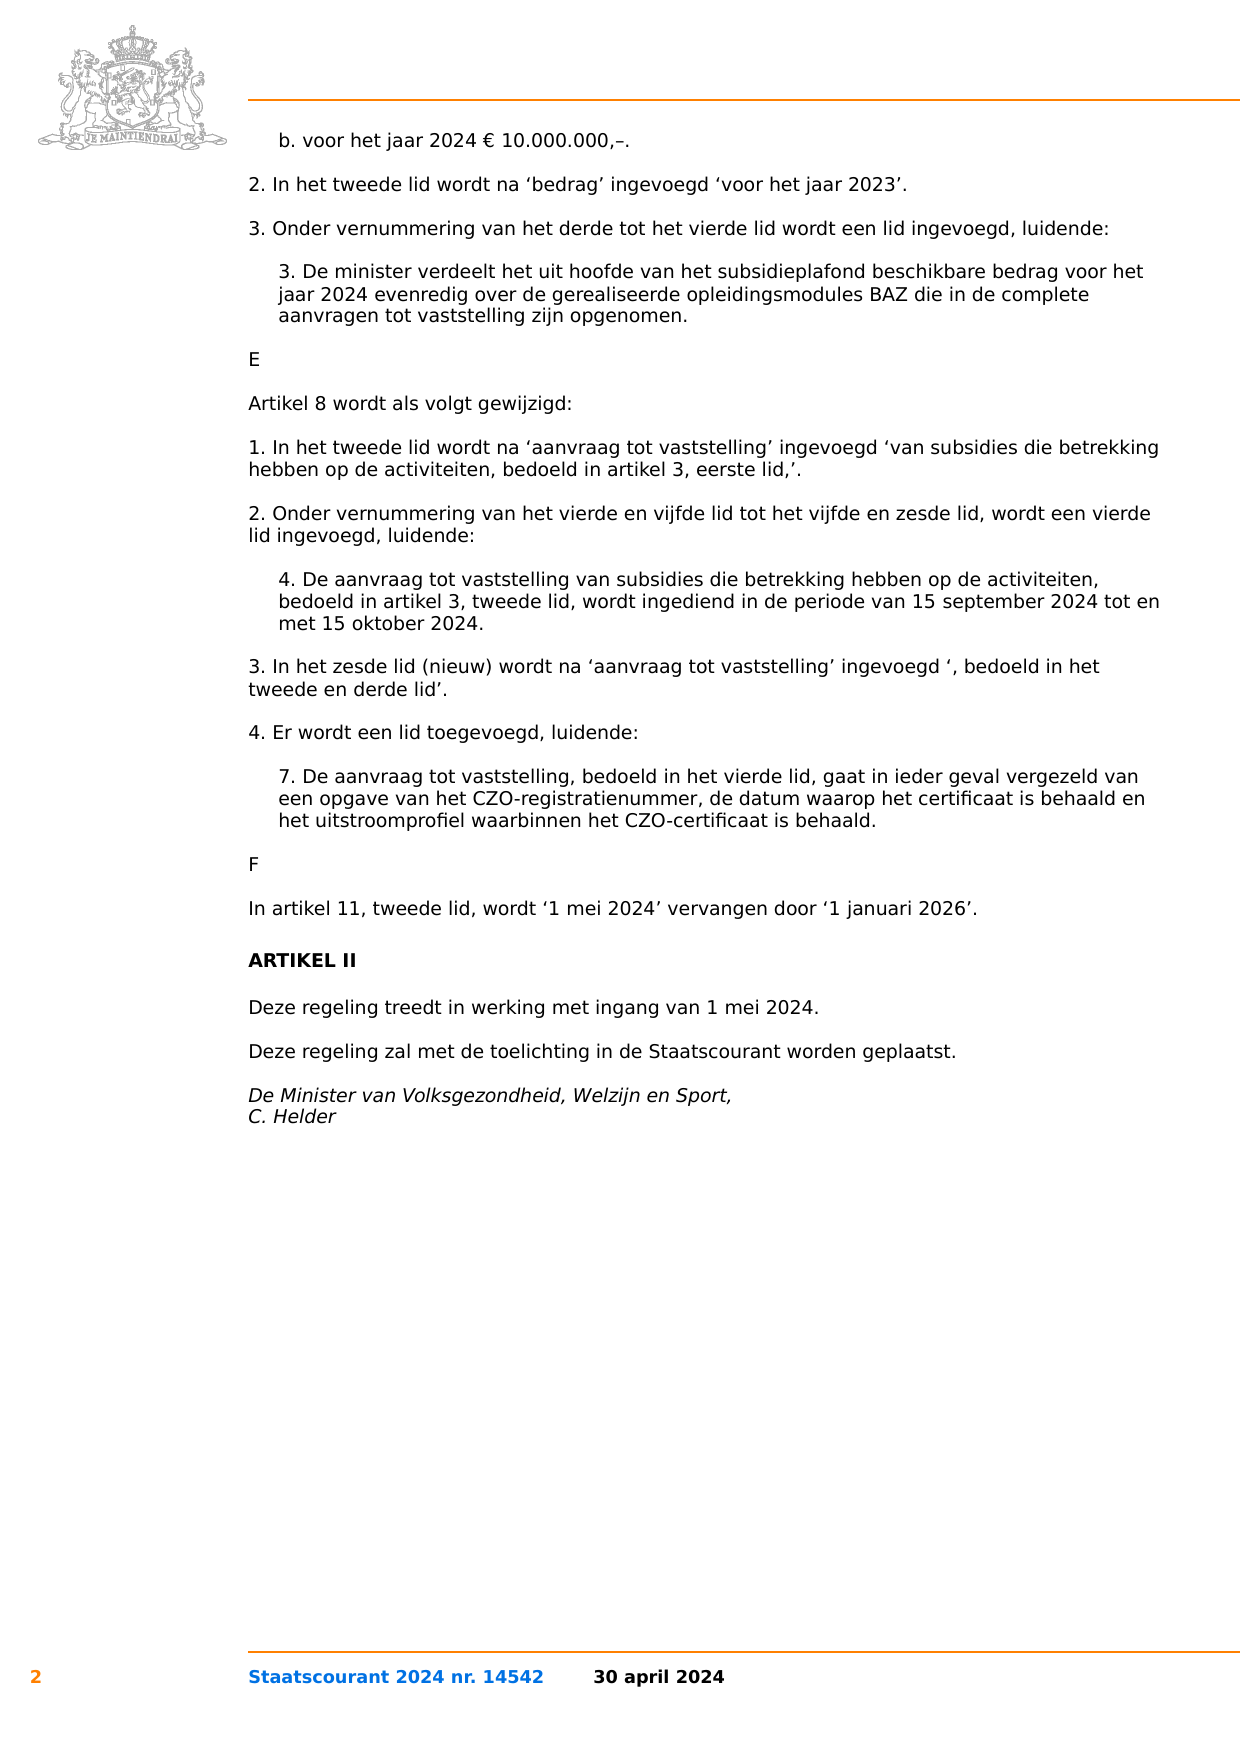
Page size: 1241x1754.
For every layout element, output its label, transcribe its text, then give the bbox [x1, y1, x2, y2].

text 3. De minister verdeelt het uit hoofde van het subsidieplafond beschikbare bedrag voor het jaar 2024 evenredig over de gerealiseerde opleidingsmodules BAZ die in de complete aanvragen tot vaststelling zijn opgenomen. [278, 261, 1163, 327]
text F [248, 854, 1163, 876]
text Deze regeling zal met de toelichting in de Staatscourant worden geplaatst. [248, 1041, 1163, 1063]
text 1. In het tweede lid wordt na ‘aanvraag tot vaststelling’ ingevoegd ‘van subsidies die betrekking hebben op de activiteiten, bedoeld in artikel 3, eerste lid,’. [248, 437, 1163, 481]
text Deze regeling treedt in werking met ingang van 1 mei 2024. [248, 997, 1163, 1019]
text 2. In het tweede lid wordt na ‘bedrag’ ingevoegd ‘voor het jaar 2023’. [248, 174, 1163, 196]
text Artikel 8 wordt als volgt gewijzigd: [248, 393, 1163, 415]
text 7. De aanvraag tot vaststelling, bedoeld in het vierde lid, gaat in ieder geval vergezeld van een opgave van het CZO-registratienummer, de datum waarop het certificaat is behaald en het uitstroomprofiel waarbinnen het CZO-certificaat is behaald. [278, 766, 1163, 832]
subtitle ARTIKEL II [248, 950, 1163, 972]
text 4. Er wordt een lid toegevoegd, luidende: [248, 722, 1163, 744]
text 3. Onder vernummering van het derde tot het vierde lid wordt een lid ingevoegd, luidende: [248, 218, 1163, 239]
text 3. In het zesde lid (nieuw) wordt na ‘aanvraag tot vaststelling’ ingevoegd ‘, bedoeld in het tweede en derde lid’. [248, 656, 1163, 700]
text 2. Onder vernummering van het vierde en vijfde lid tot het vijfde en zesde lid, wordt een vierde lid ingevoegd, luidende: [248, 503, 1163, 547]
text In artikel 11, tweede lid, wordt ‘1 mei 2024’ vervangen door ‘1 januari 2026’. [248, 898, 1163, 920]
text 4. De aanvraag tot vaststelling van subsidies die betrekking hebben op de activiteiten, bedoeld in artikel 3, tweede lid, wordt ingediend in de periode van 15 september 2024 tot en met 15 oktober 2024. [278, 569, 1163, 634]
picture [38, 25, 227, 150]
text De Minister van Volksgezondheid, Welzijn en Sport, C. Helder [248, 1084, 1163, 1128]
text b. voor het jaar 2024 € 10.000.000,–. [278, 130, 1163, 152]
text E [248, 349, 1163, 371]
